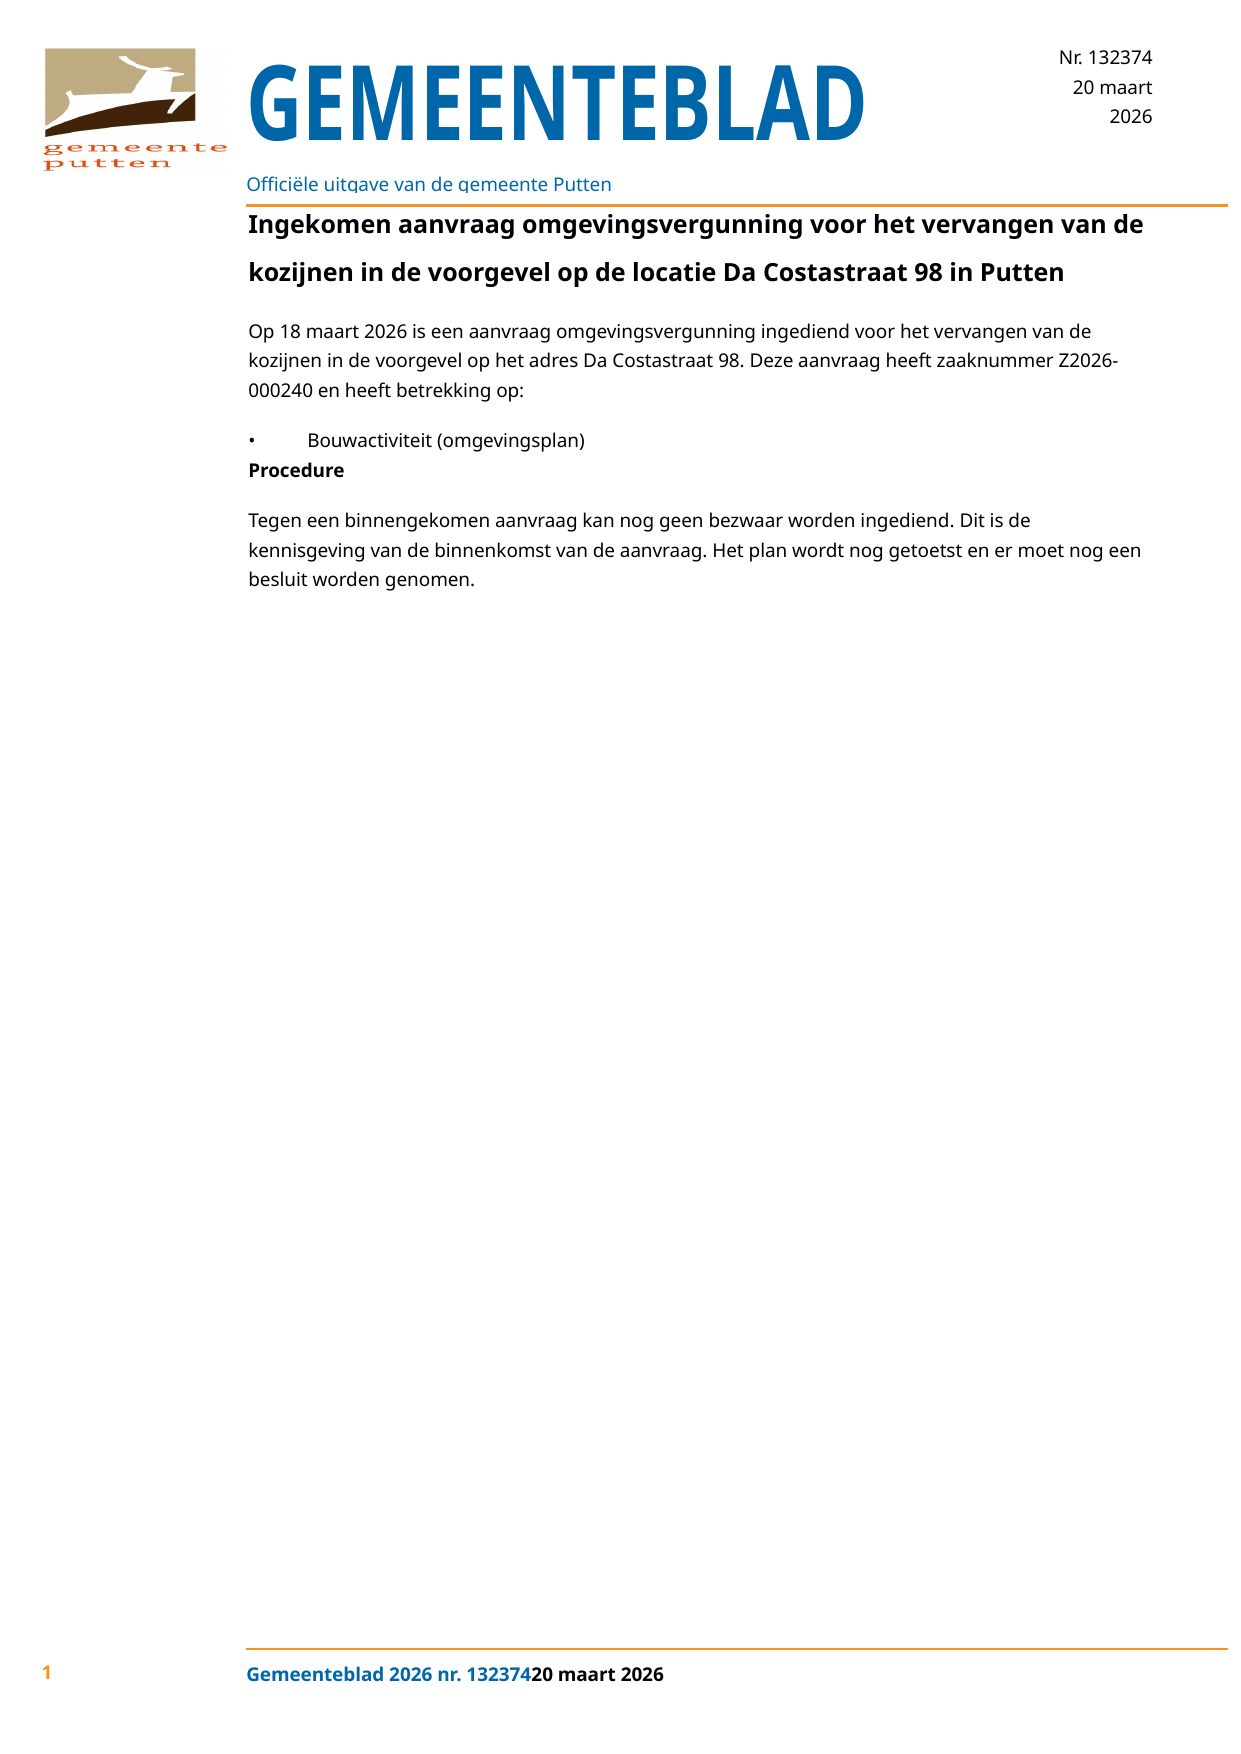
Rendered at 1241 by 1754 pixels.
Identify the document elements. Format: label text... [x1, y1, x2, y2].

text Ingekomen aanvraag omgevingsvergunning voor het vervangen van de kozijnen in de voorgevel op de locatie Da Costastraat 98 in Putten [248, 207, 1152, 288]
picture [41, 47, 231, 172]
list Bouwactiviteit (omgevingsplan) [248, 427, 1152, 453]
text Op 18 maart 2026 is een aanvraag omgevingsvergunning ingediend voor het vervangen van de kozijnen in de voorgevel op het adres Da Costastraat 98. Deze aanvraag heeft zaaknummer Z2026-000240 en heeft betrekking op: [248, 318, 1152, 403]
text Procedure [248, 457, 1152, 483]
text Tegen een binnengekomen aanvraag kan nog geen bezwaar worden ingediend. Dit is de kennisgeving van de binnenkomst van de aanvraag. Het plan wordt nog getoetst en er moet nog een besluit worden genomen. [248, 507, 1152, 592]
